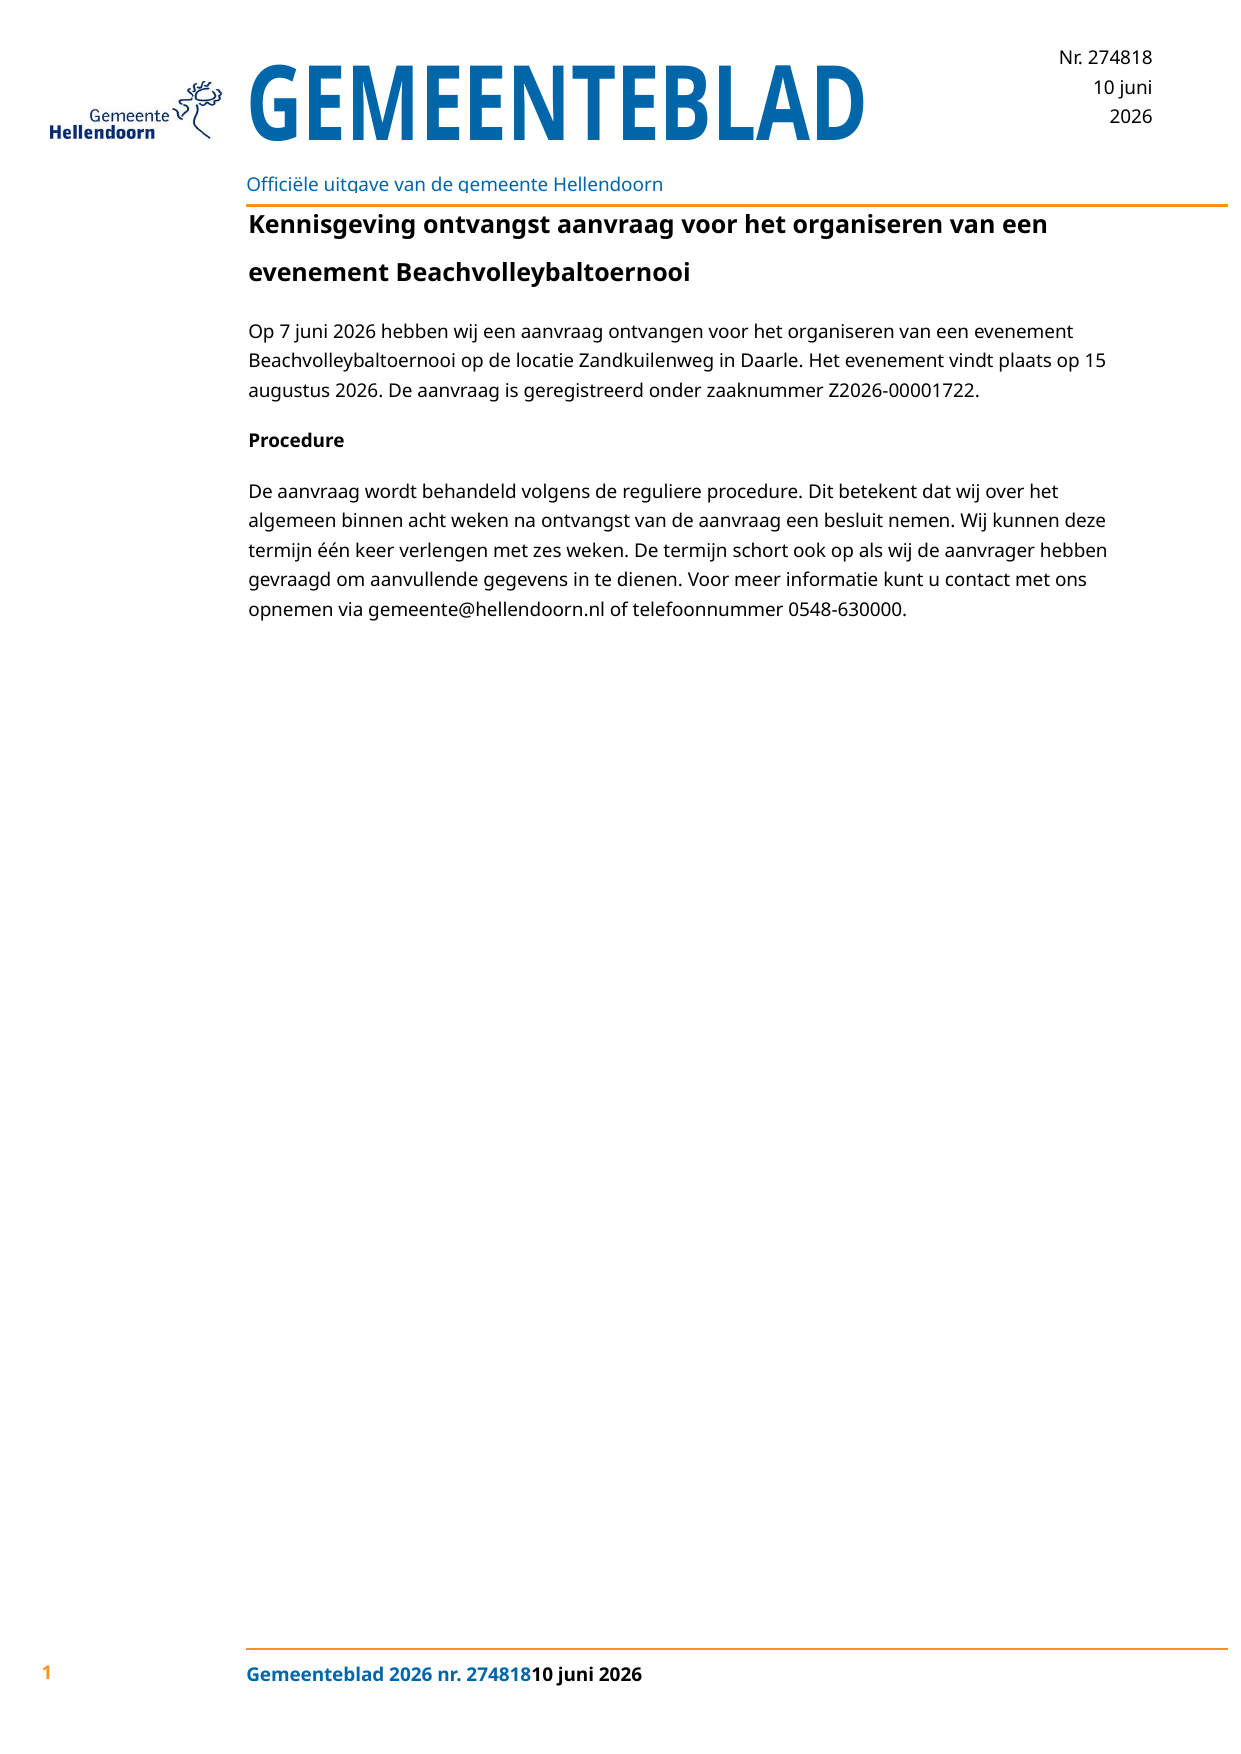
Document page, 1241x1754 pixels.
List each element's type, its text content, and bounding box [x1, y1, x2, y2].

text Kennisgeving ontvangst aanvraag voor het organiseren van een evenement Beachvolleybaltoernooi [248, 207, 1152, 288]
picture [41, 47, 231, 172]
text Procedure [248, 427, 1152, 453]
text Op 7 juni 2026 hebben wij een aanvraag ontvangen voor het organiseren van een evenement Beachvolleybaltoernooi op de locatie Zandkuilenweg in Daarle. Het evenement vindt plaats op 15 augustus 2026. De aanvraag is geregistreerd onder zaaknummer Z2026-00001722. [248, 318, 1152, 403]
text De aanvraag wordt behandeld volgens de reguliere procedure. Dit betekent dat wij over het algemeen binnen acht weken na ontvangst van de aanvraag een besluit nemen. Wij kunnen deze termijn één keer verlengen met zes weken. De termijn schort ook op als wij de aanvrager hebben gevraagd om aanvullende gegevens in te dienen. Voor meer informatie kunt u contact met ons opnemen via gemeente@hellendoorn.nl of telefoonnummer 0548-630000. [248, 478, 1152, 622]
